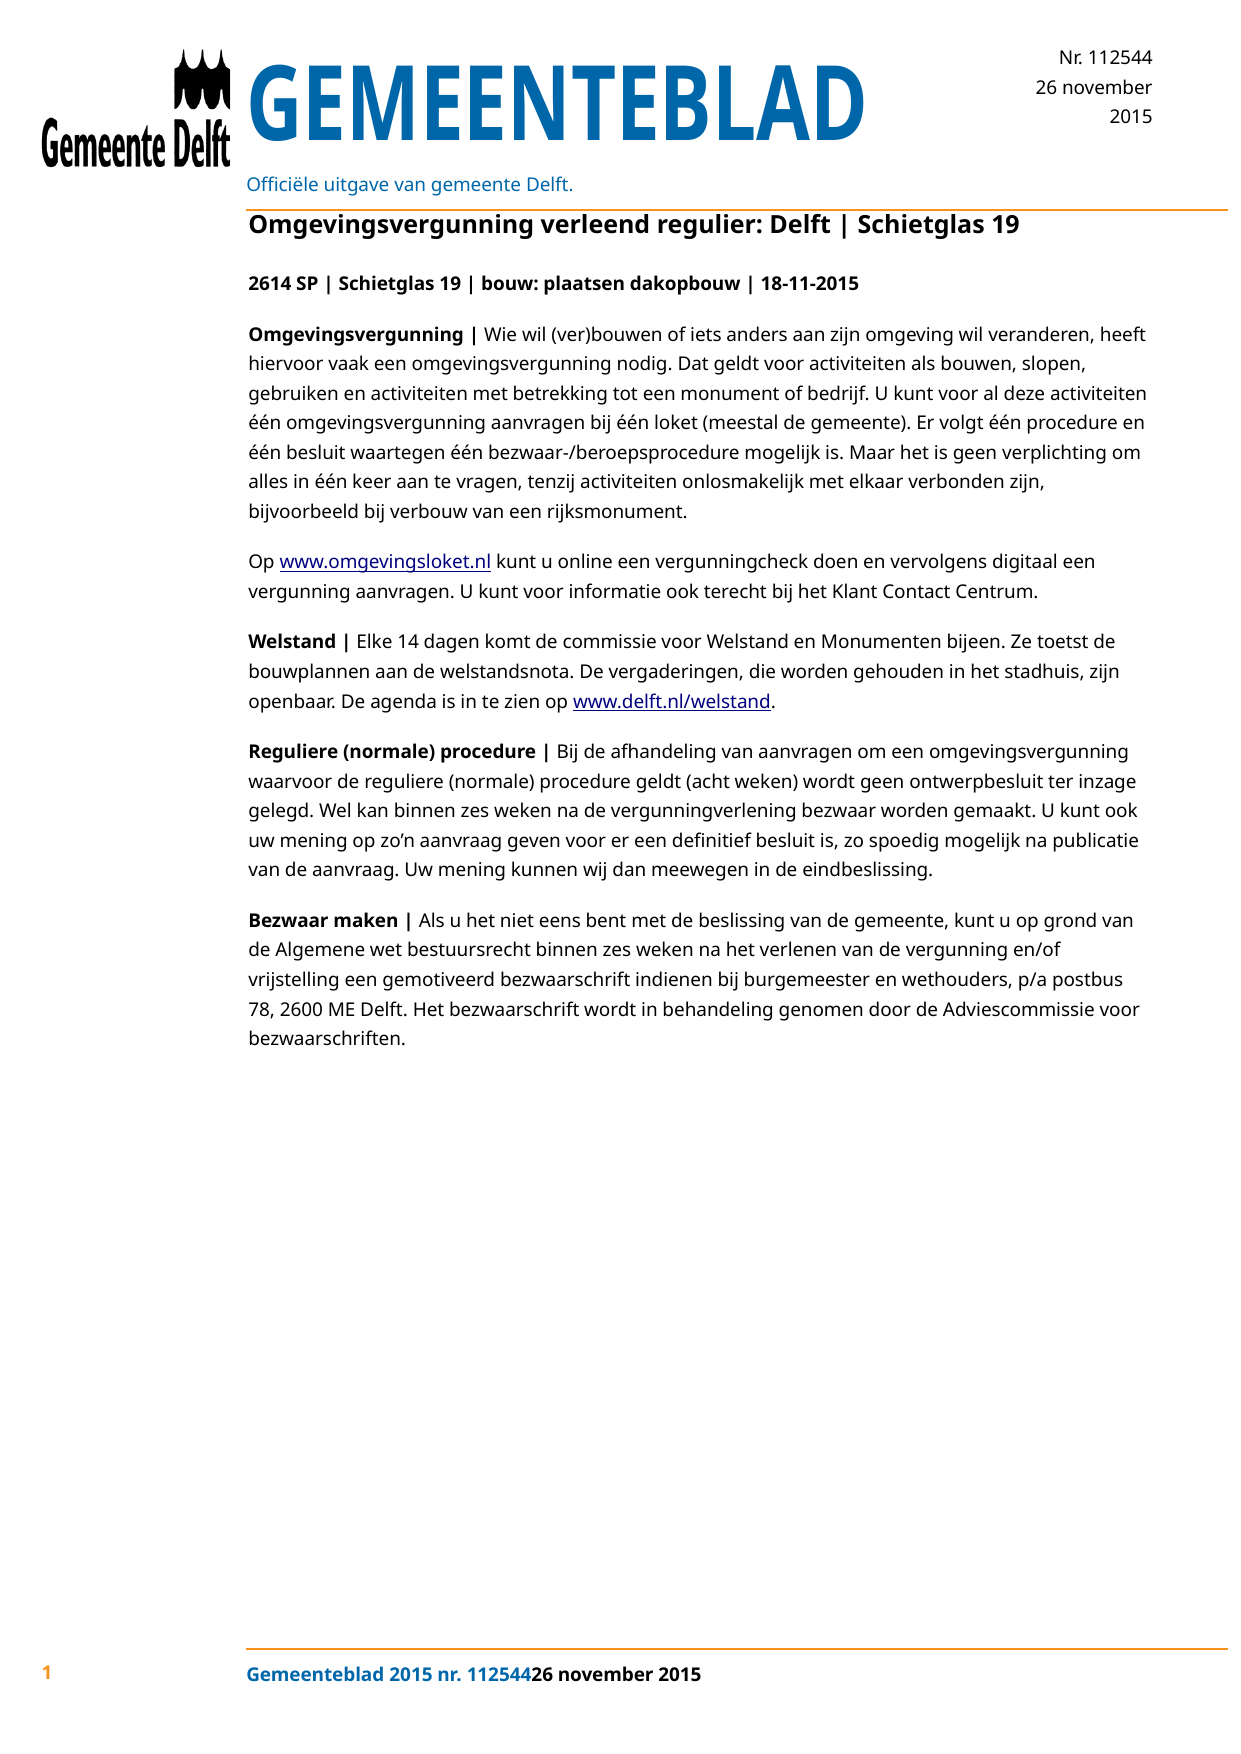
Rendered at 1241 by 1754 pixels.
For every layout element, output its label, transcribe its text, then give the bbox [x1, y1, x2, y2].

text Op www.omgevingsloket.nl kunt u online een vergunningcheck doen en vervolgens digitaal een vergunning aanvragen. U kunt voor informatie ook terecht bij het Klant Contact Centrum. [248, 549, 1152, 604]
text Omgevingsvergunning | Wie wil (ver)bouwen of iets anders aan zijn omgeving wil veranderen, heeft hiervoor vaak een omgevingsvergunning nodig. Dat geldt voor activiteiten als bouwen, slopen, gebruiken en activiteiten met betrekking tot een monument of bedrijf. U kunt voor al deze activiteiten één omgevingsvergunning aanvragen bij één loket (meestal de gemeente). Er volgt één procedure en één besluit waartegen één bezwaar-/beroepsprocedure mogelijk is. Maar het is geen verplichting om alles in één keer aan te vragen, tenzij activiteiten onlosmakelijk met elkaar verbonden zijn, bijvoorbeeld bij verbouw van een rijksmonument. [248, 321, 1152, 524]
text Welstand | Elke 14 dagen komt de commissie voor Welstand en Monumenten bijeen. Ze toetst de bouwplannen aan de welstandsnota. De vergaderingen, die worden gehouden in het stadhuis, zijn openbaar. De agenda is in te zien op www.delft.nl/welstand. [248, 629, 1152, 713]
text Bezwaar maken | Als u het niet eens bent met de beslissing van de gemeente, kunt u op grond van de Algemene wet bestuursrecht binnen zes weken na het verlenen van de vergunning en/of vrijstelling een gemotiveerd bezwaarschrift indienen bij burgemeester en wethouders, p/a postbus 78, 2600 ME Delft. Het bezwaarschrift wordt in behandeling genomen door de Adviescommissie voor bezwaarschriften. [248, 907, 1152, 1051]
text Omgevingsvergunning verleend regulier: Delft | Schietglas 19 [248, 211, 1152, 241]
picture [41, 47, 231, 172]
text 2614 SP | Schietglas 19 | bouw: plaatsen dakopbouw | 18-11-2015 [248, 270, 1152, 296]
text Reguliere (normale) procedure | Bij de afhandeling van aanvragen om een omgevingsvergunning waarvoor de reguliere (normale) procedure geldt (acht weken) wordt geen ontwerpbesluit ter inzage gelegd. Wel kan binnen zes weken na de vergunningverlening bezwaar worden gemaakt. U kunt ook uw mening op zo’n aanvraag geven voor er een definitief besluit is, zo spoedig mogelijk na publicatie van de aanvraag. Uw mening kunnen wij dan meewegen in de eindbeslissing. [248, 738, 1152, 882]
